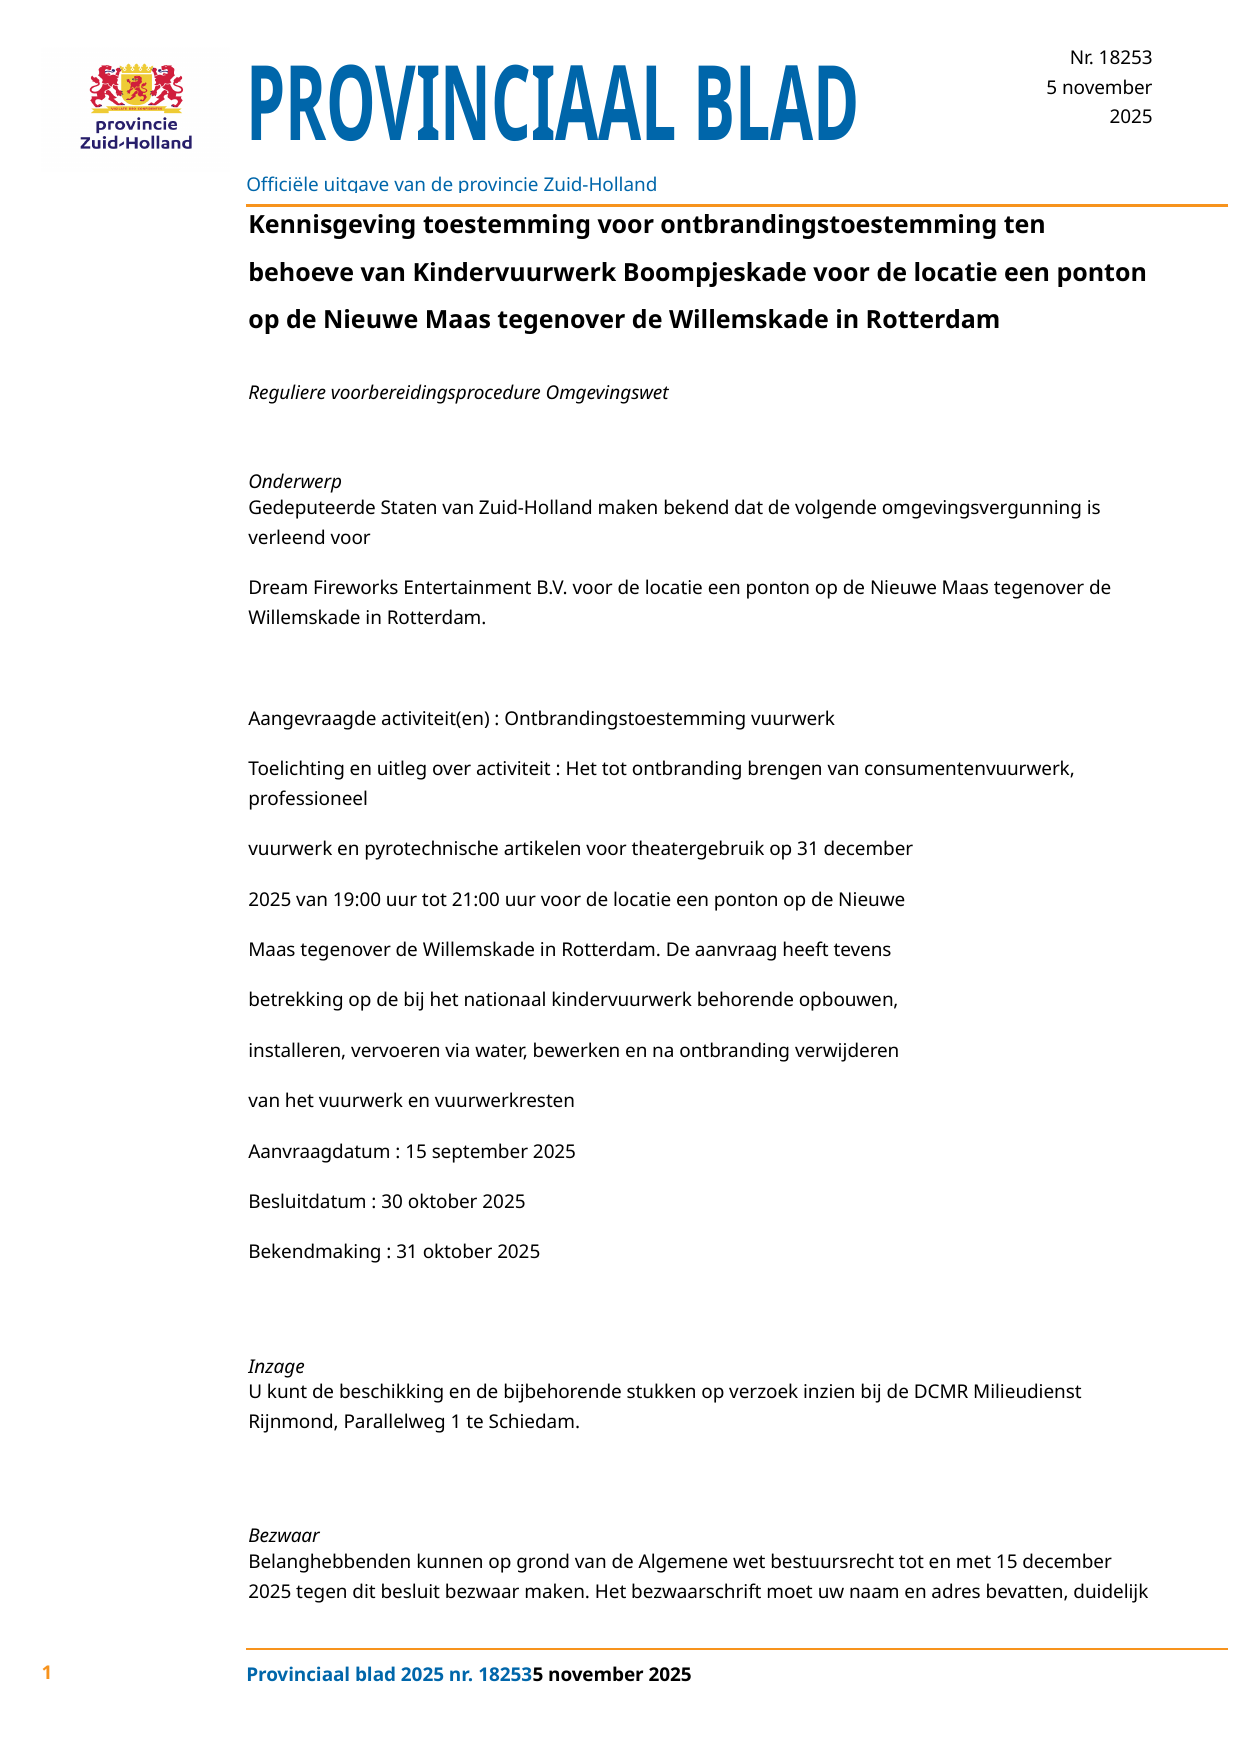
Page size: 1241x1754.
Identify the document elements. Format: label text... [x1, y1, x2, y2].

text Reguliere voorbereidingsprocedure Omgevingswet [248, 379, 1152, 405]
text Toelichting en uitleg over activiteit : Het tot ontbranding brengen van consumentenvuurwerk, professioneel [248, 755, 1152, 811]
text Kennisgeving toestemming voor ontbrandingstoestemming ten behoeve van Kindervuurwerk Boompjeskade voor de locatie een ponton op de Nieuwe Maas tegenover de Willemskade in Rotterdam [248, 207, 1152, 336]
text Dream Fireworks Entertainment B.V. voor de locatie een ponton op de Nieuwe Maas tegenover de Willemskade in Rotterdam. [248, 574, 1152, 630]
text 2025 van 19:00 uur tot 21:00 uur voor de locatie een ponton op de Nieuwe [248, 886, 1152, 911]
text Aanvraagdatum : 15 september 2025 [248, 1138, 1152, 1163]
text van het vuurwerk en vuurwerkresten [248, 1087, 1152, 1113]
text betrekking op de bij het nationaal kindervuurwerk behorende opbouwen, [248, 987, 1152, 1012]
text Maas tegenover de Willemskade in Rotterdam. De aanvraag heeft tevens [248, 936, 1152, 962]
text Bezwaar [248, 1523, 1152, 1548]
picture [41, 47, 231, 172]
text Gedeputeerde Staten van Zuid-Holland maken bekend dat de volgende omgevingsvergunning is verleend voor [248, 494, 1152, 550]
text Onderwerp [248, 469, 1152, 494]
text vuurwerk en pyrotechnische artikelen voor theatergebruik op 31 december [248, 835, 1152, 861]
text Bekendmaking : 31 oktober 2025 [248, 1239, 1152, 1264]
text Inzage [248, 1353, 1152, 1379]
text U kunt de beschikking en de bijbehorende stukken op verzoek inzien bij de DCMR Milieudienst Rijnmond, Parallelweg 1 te Schiedam. [248, 1379, 1152, 1434]
text Aangevraagde activiteit(en) : Ontbrandingstoestemming vuurwerk [248, 705, 1152, 731]
text Belanghebbenden kunnen op grond van de Algemene wet bestuursrecht tot en met 15 december 2025 tegen dit besluit bezwaar maken. Het bezwaarschrift moet uw naam en adres bevatten, duidelijk [248, 1548, 1152, 1604]
text Besluitdatum : 30 oktober 2025 [248, 1188, 1152, 1214]
text installeren, vervoeren via water, bewerken en na ontbranding verwijderen [248, 1037, 1152, 1063]
